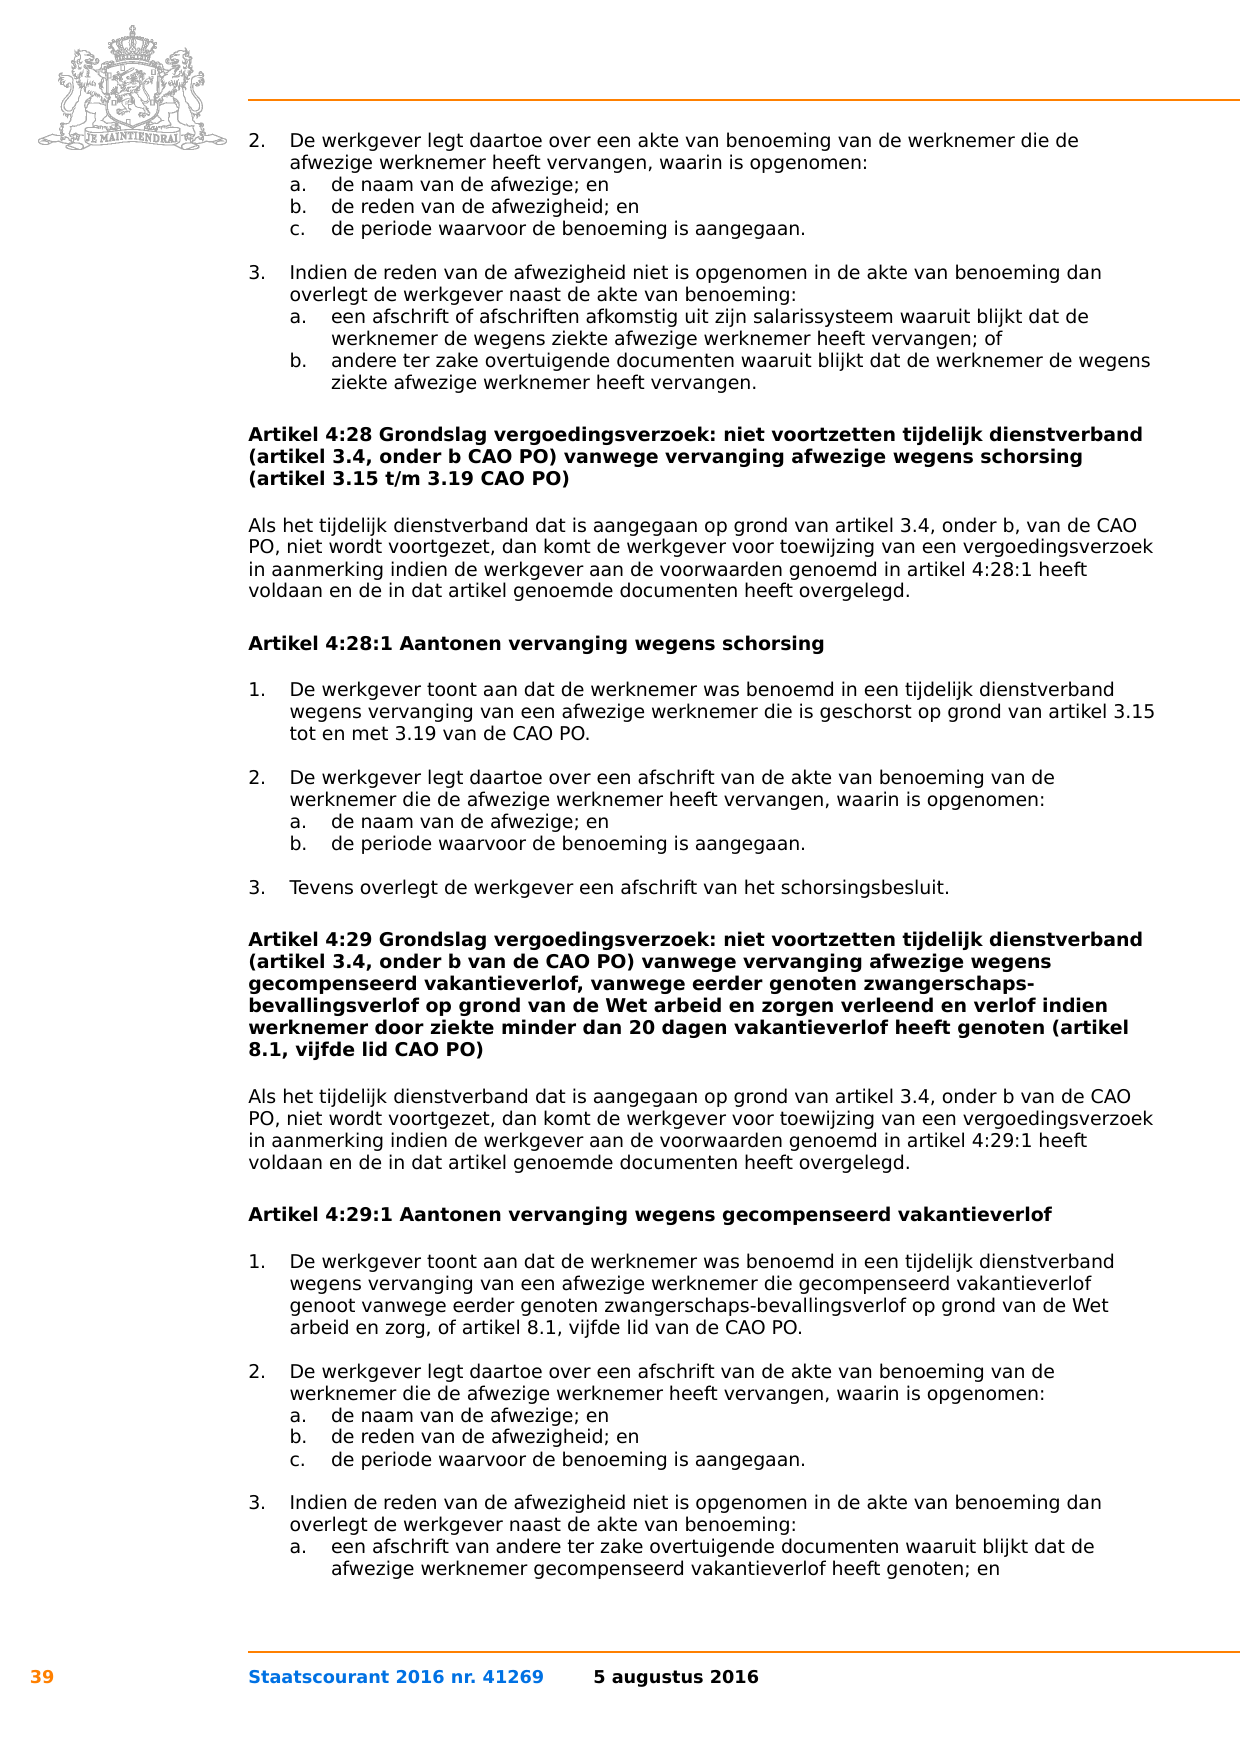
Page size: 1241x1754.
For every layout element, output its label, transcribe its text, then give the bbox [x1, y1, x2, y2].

text 3. Indien de reden van de afwezigheid niet is opgenomen in de akte van benoeming dan overlegt de werkgever naast de akte van benoeming: [248, 1492, 1163, 1536]
text c. de periode waarvoor de benoeming is aangegaan. [289, 218, 1163, 240]
text a. een afschrift van andere ter zake overtuigende documenten waaruit blijkt dat de afwezige werknemer gecompenseerd vakantieverlof heeft genoten; en [289, 1536, 1163, 1580]
picture [38, 25, 227, 150]
text Als het tijdelijk dienstverband dat is aangegaan op grond van artikel 3.4, onder b, van de CAO PO, niet wordt voortgezet, dan komt de werkgever voor toewijzing van een vergoedingsverzoek in aanmerking indien de werkgever aan de voorwaarden genoemd in artikel 4:28:1 heeft voldaan en de in dat artikel genoemde documenten heeft overgelegd. [248, 514, 1163, 602]
text 3. Indien de reden van de afwezigheid niet is opgenomen in de akte van benoeming dan overlegt de werkgever naast de akte van benoeming: [248, 262, 1163, 306]
text a. de naam van de afwezige; en [289, 811, 1163, 833]
subtitle Artikel 4:29:1 Aantonen vervanging wegens gecompenseerd vakantieverlof [248, 1204, 1163, 1226]
text b. de periode waarvoor de benoeming is aangegaan. [289, 833, 1163, 855]
text 2. De werkgever legt daartoe over een afschrift van de akte van benoeming van de werknemer die de afwezige werknemer heeft vervangen, waarin is opgenomen: [248, 767, 1163, 811]
text Als het tijdelijk dienstverband dat is aangegaan op grond van artikel 3.4, onder b van de CAO PO, niet wordt voortgezet, dan komt de werkgever voor toewijzing van een vergoedingsverzoek in aanmerking indien de werkgever aan de voorwaarden genoemd in artikel 4:29:1 heeft voldaan en de in dat artikel genoemde documenten heeft overgelegd. [248, 1086, 1163, 1174]
subtitle Artikel 4:29 Grondslag vergoedingsverzoek: niet voortzetten tijdelijk dienstverband (artikel 3.4, onder b van de CAO PO) vanwege vervanging afwezige wegens gecompenseerd vakantieverlof, vanwege eerder genoten zwangerschaps-bevallingsverlof op grond van de Wet arbeid en zorgen verleend en verlof indien werknemer door ziekte minder dan 20 dagen vakantieverlof heeft genoten (artikel 8.1, vijfde lid CAO PO) [248, 929, 1163, 1061]
text b. de reden van de afwezigheid; en [289, 1426, 1163, 1448]
text 1. De werkgever toont aan dat de werknemer was benoemd in een tijdelijk dienstverband wegens vervanging van een afwezige werknemer die gecompenseerd vakantieverlof genoot vanwege eerder genoten zwangerschaps-bevallingsverlof op grond van de Wet arbeid en zorg, of artikel 8.1, vijfde lid van de CAO PO. [248, 1251, 1163, 1339]
text c. de periode waarvoor de benoeming is aangegaan. [289, 1448, 1163, 1470]
text a. een afschrift of afschriften afkomstig uit zijn salarissysteem waaruit blijkt dat de werknemer de wegens ziekte afwezige werknemer heeft vervangen; of [289, 306, 1163, 349]
subtitle Artikel 4:28:1 Aantonen vervanging wegens schorsing [248, 632, 1163, 654]
text 2. De werkgever legt daartoe over een akte van benoeming van de werknemer die de afwezige werknemer heeft vervangen, waarin is opgenomen: [248, 130, 1163, 174]
text 1. De werkgever toont aan dat de werknemer was benoemd in een tijdelijk dienstverband wegens vervanging van een afwezige werknemer die is geschorst op grond van artikel 3.15 tot en met 3.19 van de CAO PO. [248, 679, 1163, 745]
text a. de naam van de afwezige; en [289, 174, 1163, 196]
text 3. Tevens overlegt de werkgever een afschrift van het schorsingsbesluit. [248, 877, 1163, 899]
text 2. De werkgever legt daartoe over een afschrift van de akte van benoeming van de werknemer die de afwezige werknemer heeft vervangen, waarin is opgenomen: [248, 1361, 1163, 1404]
subtitle Artikel 4:28 Grondslag vergoedingsverzoek: niet voortzetten tijdelijk dienstverband (artikel 3.4, onder b CAO PO) vanwege vervanging afwezige wegens schorsing (artikel 3.15 t/m 3.19 CAO PO) [248, 423, 1163, 489]
text a. de naam van de afwezige; en [289, 1404, 1163, 1426]
text b. andere ter zake overtuigende documenten waaruit blijkt dat de werknemer de wegens ziekte afwezige werknemer heeft vervangen. [289, 349, 1163, 393]
text b. de reden van de afwezigheid; en [289, 196, 1163, 218]
